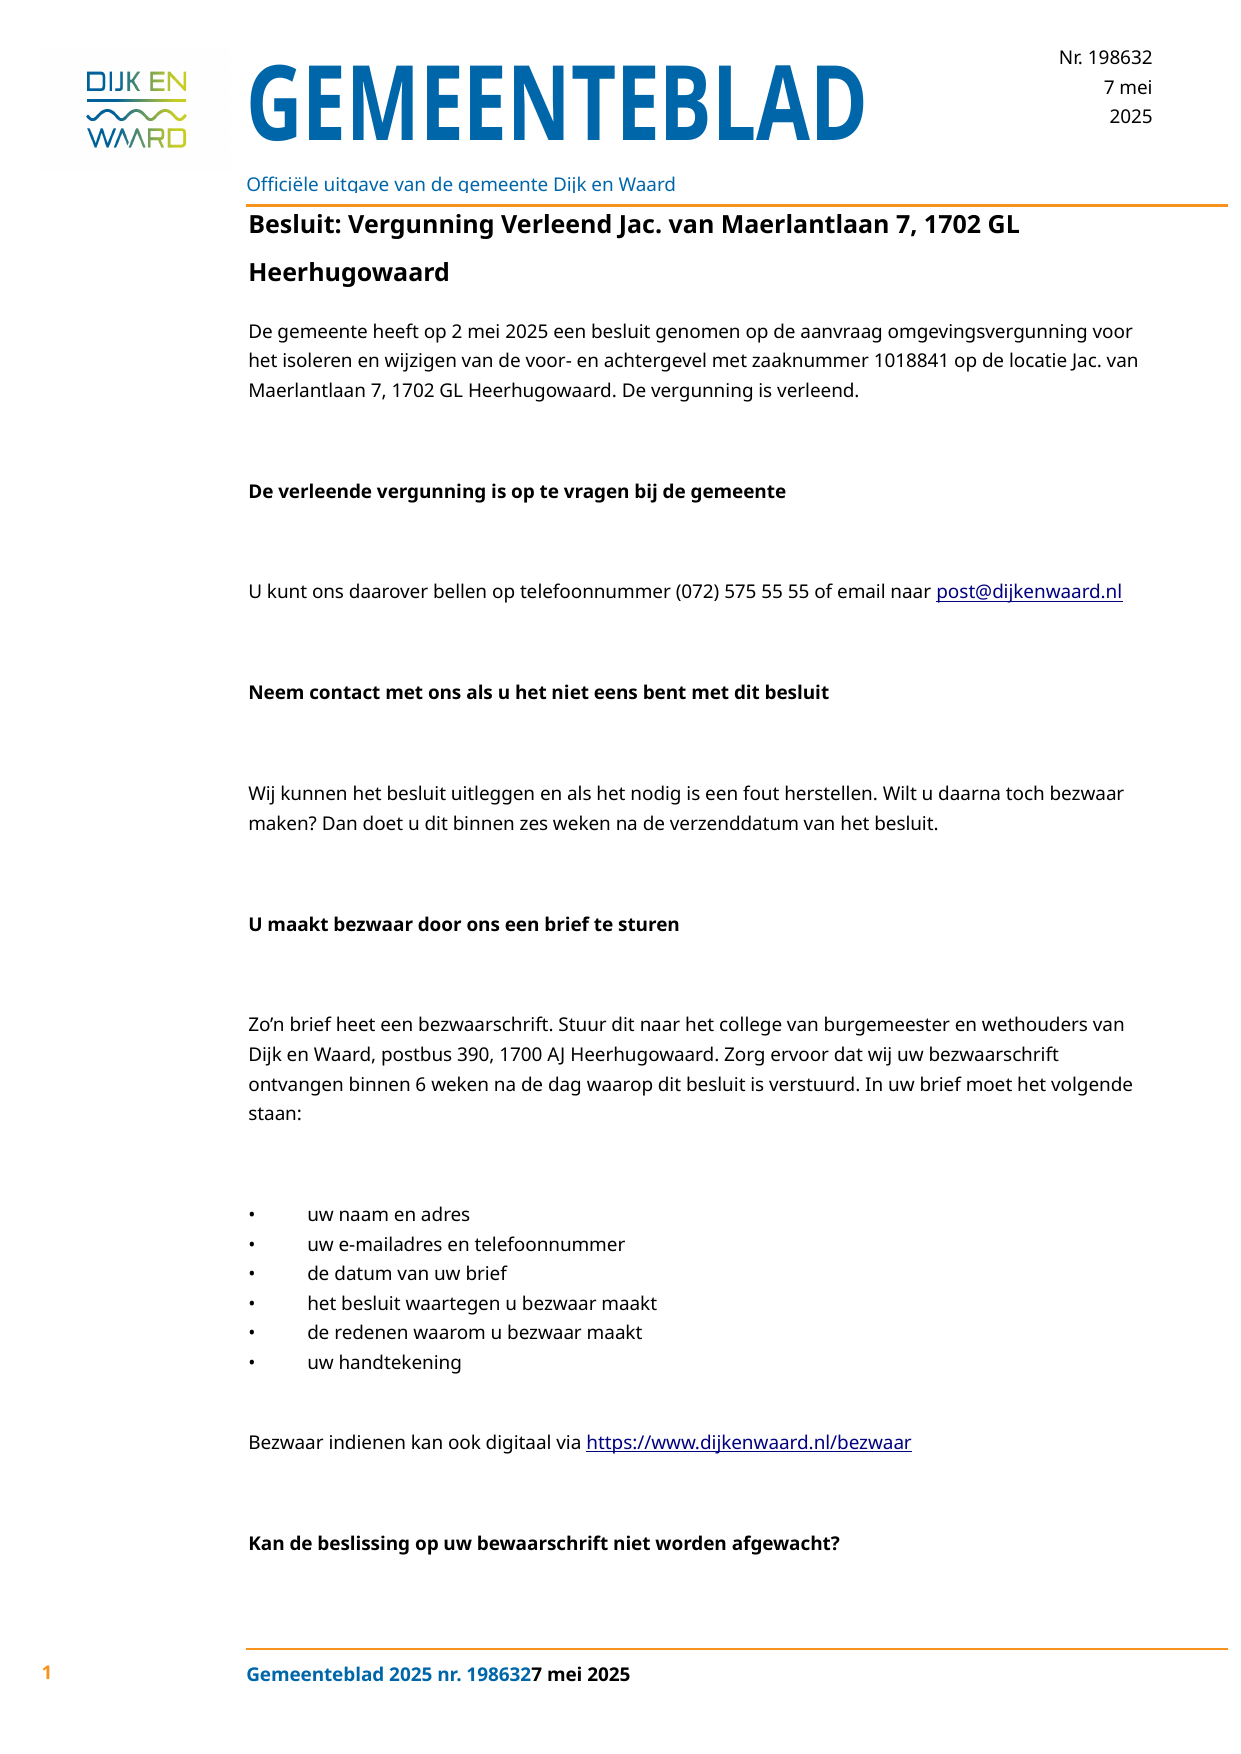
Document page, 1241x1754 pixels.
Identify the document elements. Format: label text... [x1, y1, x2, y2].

text De gemeente heeft op 2 mei 2025 een besluit genomen op de aanvraag omgevingsvergunning voor het isoleren en wijzigen van de voor- en achtergevel met zaaknummer 1018841 op de locatie Jac. van Maerlantlaan 7, 1702 GL Heerhugowaard. De vergunning is verleend. [248, 318, 1152, 403]
list de redenen waarom u bezwaar maakt [248, 1319, 1152, 1345]
list uw naam en adres [248, 1201, 1152, 1227]
text Wij kunnen het besluit uitleggen en als het nodig is een fout herstellen. Wilt u daarna toch bezwaar maken? Dan doet u dit binnen zes weken na de verzenddatum van het besluit. [248, 780, 1152, 836]
text U maakt bezwaar door ons een brief te sturen [248, 911, 1152, 937]
picture [41, 47, 231, 172]
text Kan de beslissing op uw bewaarschrift niet worden afgewacht? [248, 1530, 1152, 1556]
text Neem contact met ons als u het niet eens bent met dit besluit [248, 679, 1152, 705]
list uw e-mailadres en telefoonnummer [248, 1231, 1152, 1257]
list uw handtekening [248, 1349, 1152, 1375]
list het besluit waartegen u bezwaar maakt [248, 1290, 1152, 1316]
text Bezwaar indienen kan ook digitaal via https://www.dijkenwaard.nl/bezwaar [248, 1429, 1152, 1455]
text Zo’n brief heet een bezwaarschrift. Stuur dit naar het college van burgemeester en wethouders van Dijk en Waard, postbus 390, 1700 AJ Heerhugowaard. Zorg ervoor dat wij uw bezwaarschrift ontvangen binnen 6 weken na de dag waarop dit besluit is verstuurd. In uw brief moet het volgende staan: [248, 1012, 1152, 1126]
text De verleende vergunning is op te vragen bij de gemeente [248, 478, 1152, 504]
list de datum van uw brief [248, 1260, 1152, 1286]
text U kunt ons daarover bellen op telefoonnummer (072) 575 55 55 of email naar post@dijkenwaard.nl [248, 579, 1152, 604]
text Besluit: Vergunning Verleend Jac. van Maerlantlaan 7, 1702 GL Heerhugowaard [248, 207, 1152, 288]
